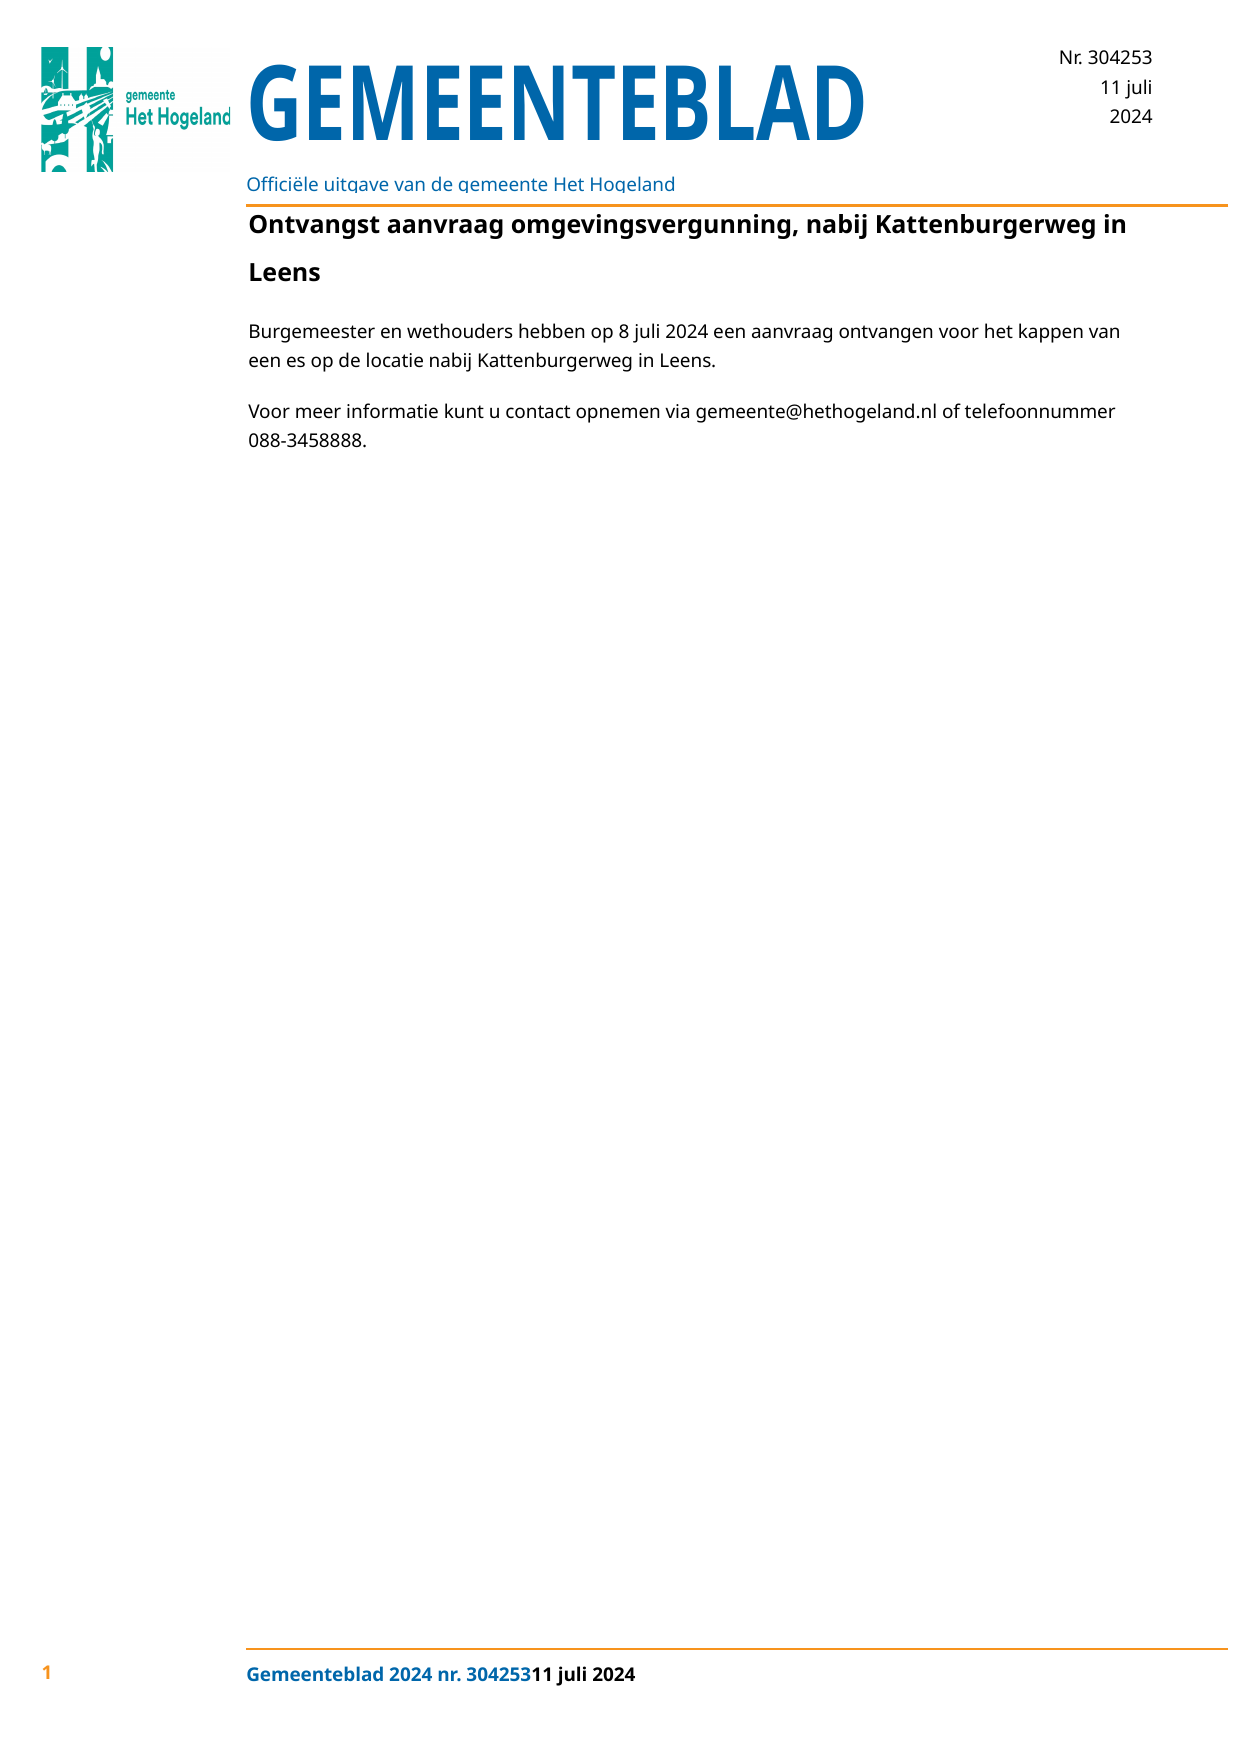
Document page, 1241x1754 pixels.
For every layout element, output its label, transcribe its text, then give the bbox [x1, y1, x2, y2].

text Ontvangst aanvraag omgevingsvergunning, nabij Kattenburgerweg in Leens [248, 207, 1152, 288]
picture [41, 47, 231, 172]
text Voor meer informatie kunt u contact opnemen via gemeente@hethogeland.nl of telefoonnummer 088-3458888. [248, 398, 1152, 453]
text Burgemeester en wethouders hebben op 8 juli 2024 een aanvraag ontvangen voor het kappen van een es op de locatie nabij Kattenburgerweg in Leens. [248, 318, 1152, 373]
